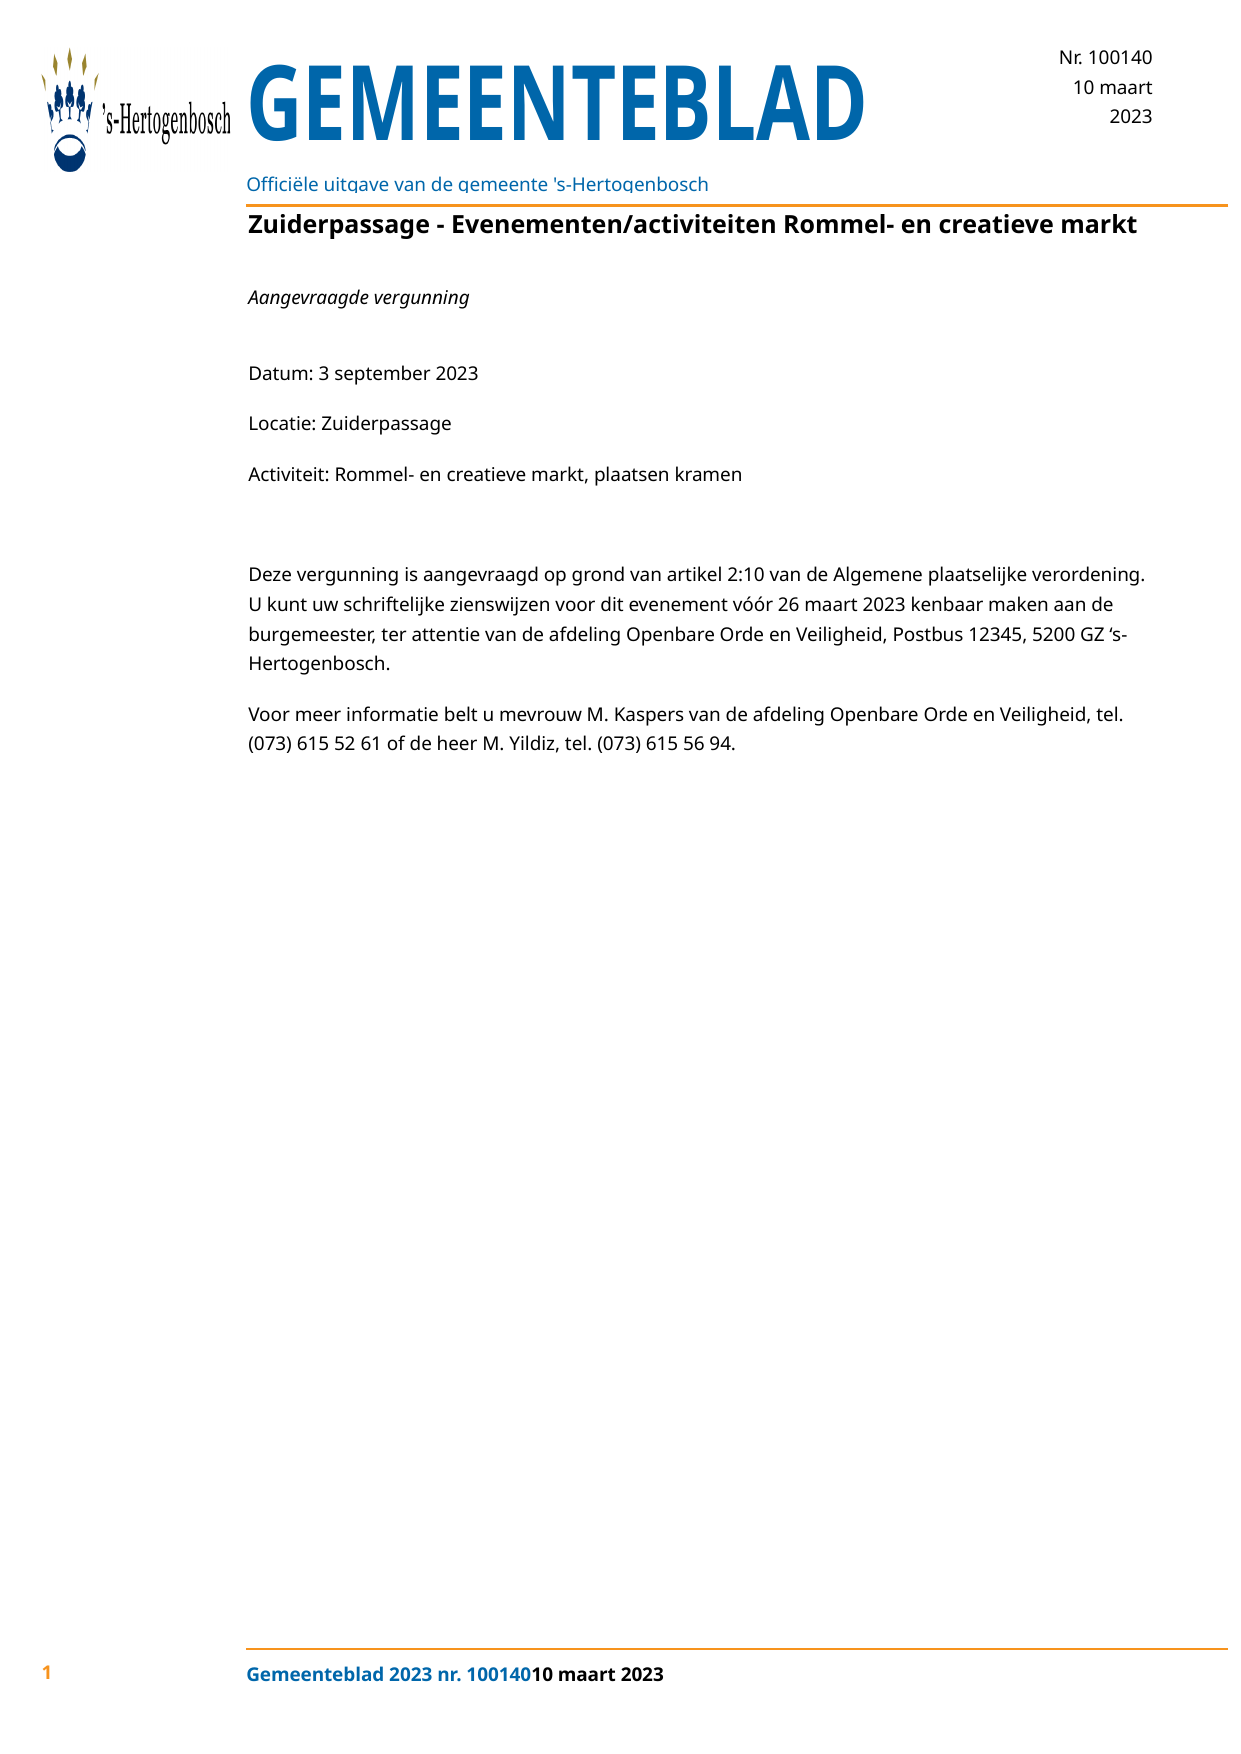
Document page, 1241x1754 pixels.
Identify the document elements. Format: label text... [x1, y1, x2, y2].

text Zuiderpassage - Evenementen/activiteiten Rommel- en creatieve markt [248, 207, 1152, 241]
text Datum: 3 september 2023 [248, 360, 1152, 386]
text Deze vergunning is aangevraagd op grond van artikel 2:10 van de Algemene plaatselijke verordening. U kunt uw schriftelijke zienswijzen voor dit evenement vóór 26 maart 2023 kenbaar maken aan de burgemeester, ter attentie van de afdeling Openbare Orde en Veiligheid, Postbus 12345, 5200 GZ ‘s-Hertogenbosch. [248, 562, 1152, 676]
text Voor meer informatie belt u mevrouw M. Kaspers van de afdeling Openbare Orde en Veiligheid, tel. (073) 615 52 61 of de heer M. Yildiz, tel. (073) 615 56 94. [248, 701, 1152, 756]
picture [41, 47, 231, 172]
text Aangevraagde vergunning [248, 284, 1152, 309]
text Activiteit: Rommel- en creatieve markt, plaatsen kramen [248, 461, 1152, 487]
text Locatie: Zuiderpassage [248, 410, 1152, 436]
